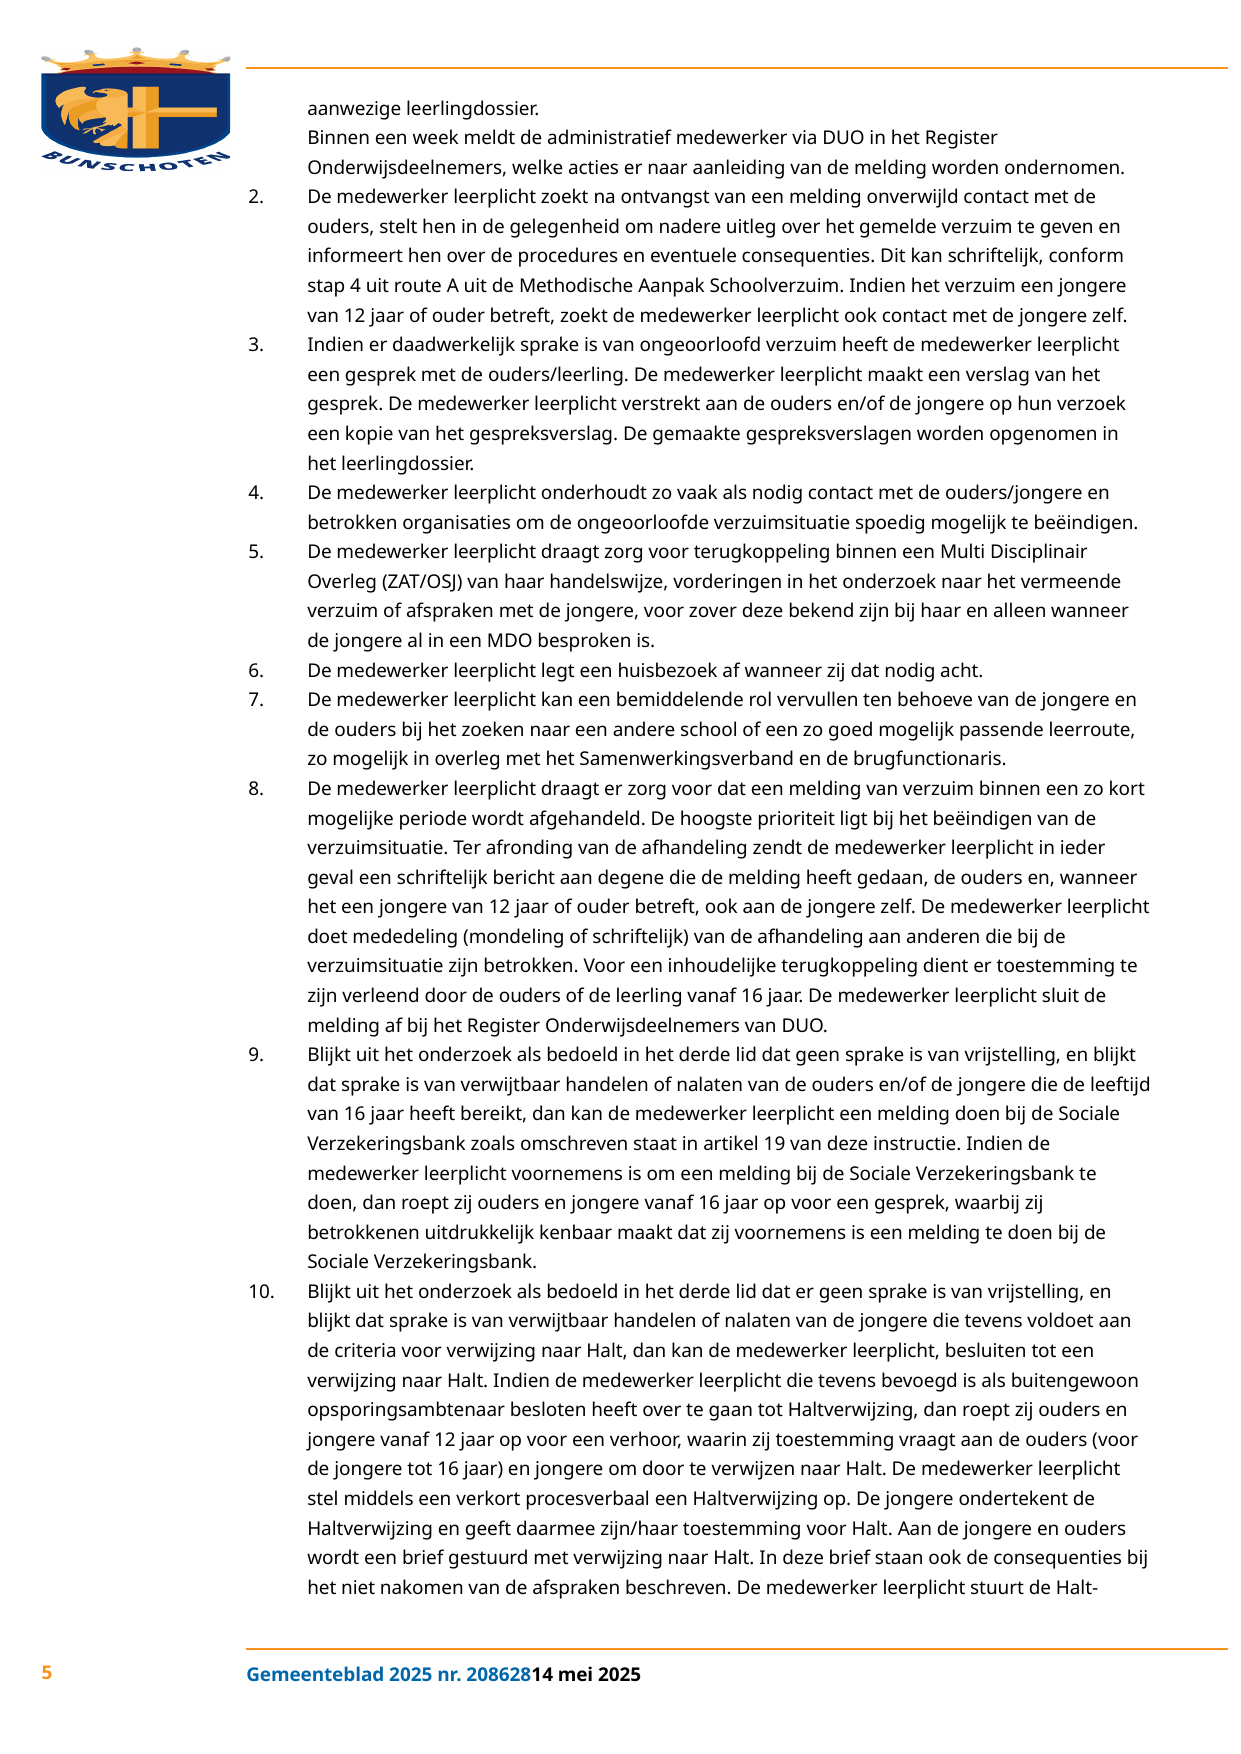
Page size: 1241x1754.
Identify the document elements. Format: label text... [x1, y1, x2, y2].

list Blijkt uit het onderzoek als bedoeld in het derde lid dat er geen sprake is van vrijstelling, en blijkt dat sprake is van verwijtbaar handelen of nalaten van de jongere die tevens voldoet aan de criteria voor verwijzing naar Halt, dan kan de medewerker leerplicht, besluiten tot een verwijzing naar Halt. Indien de medewerker leerplicht die tevens bevoegd is als buitengewoon opsporingsambtenaar besloten heeft over te gaan tot Haltverwijzing, dan roept zij ouders en jongere vanaf 12 jaar op voor een verhoor, waarin zij toestemming vraagt aan de ouders (voor de jongere tot 16 jaar) en jongere om door te verwijzen naar Halt. De medewerker leerplicht stel middels een verkort procesverbaal een Haltverwijzing op. De jongere ondertekent de Haltverwijzing en geeft daarmee zijn/haar toestemming voor Halt. Aan de jongere en ouders wordt een brief gestuurd met verwijzing naar Halt. In deze brief staan ook de consequenties bij het niet nakomen van de afspraken beschreven. De medewerker leerplicht stuurt de Halt- [248, 1278, 1152, 1600]
picture [41, 47, 231, 172]
list De medewerker leerplicht onderhoudt zo vaak als nodig contact met de ouders/jongere en betrokken organisaties om de ongeoorloofde verzuimsituatie spoedig mogelijk te beëindigen. [248, 479, 1152, 535]
list De medewerker leerplicht draagt zorg voor terugkoppeling binnen een Multi Disciplinair Overleg (ZAT/OSJ) van haar handelswijze, vorderingen in het onderzoek naar het vermeende verzuim of afspraken met de jongere, voor zover deze bekend zijn bij haar en alleen wanneer de jongere al in een MDO besproken is. [248, 538, 1152, 653]
list Blijkt uit het onderzoek als bedoeld in het derde lid dat geen sprake is van vrijstelling, en blijkt dat sprake is van verwijtbaar handelen of nalaten van de ouders en/of de jongere die de leeftijd van 16 jaar heeft bereikt, dan kan de medewerker leerplicht een melding doen bij de Sociale Verzekeringsbank zoals omschreven staat in artikel 19 van deze instructie. Indien de medewerker leerplicht voornemens is om een melding bij de Sociale Verzekeringsbank te doen, dan roept zij ouders en jongere vanaf 16 jaar op voor een gesprek, waarbij zij betrokkenen uitdrukkelijk kenbaar maakt dat zij voornemens is een melding te doen bij de Sociale Verzekeringsbank. [248, 1041, 1152, 1274]
list aanwezige leerlingdossier. [248, 95, 1152, 121]
list De medewerker leerplicht draagt er zorg voor dat een melding van verzuim binnen een zo kort mogelijke periode wordt afgehandeld. De hoogste prioriteit ligt bij het beëindigen van de verzuimsituatie. Ter afronding van de afhandeling zendt de medewerker leerplicht in ieder geval een schriftelijk bericht aan degene die de melding heeft gedaan, de ouders en, wanneer het een jongere van 12 jaar of ouder betreft, ook aan de jongere zelf. De medewerker leerplicht doet mededeling (mondeling of schriftelijk) van de afhandeling aan anderen die bij de verzuimsituatie zijn betrokken. Voor een inhoudelijke terugkoppeling dient er toestemming te zijn verleend door de ouders of de leerling vanaf 16 jaar. De medewerker leerplicht sluit de melding af bij het Register Onderwijsdeelnemers van DUO. [248, 775, 1152, 1038]
list Indien er daadwerkelijk sprake is van ongeoorloofd verzuim heeft de medewerker leerplicht een gesprek met de ouders/leerling. De medewerker leerplicht maakt een verslag van het gesprek. De medewerker leerplicht verstrekt aan de ouders en/of de jongere op hun verzoek een kopie van het gespreksverslag. De gemaakte gespreksverslagen worden opgenomen in het leerlingdossier. [248, 331, 1152, 476]
list De medewerker leerplicht kan een bemiddelende rol vervullen ten behoeve van de jongere en de ouders bij het zoeken naar een andere school of een zo goed mogelijk passende leerroute, zo mogelijk in overleg met het Samenwerkingsverband en de brugfunctionaris. [248, 686, 1152, 771]
list De medewerker leerplicht zoekt na ontvangst van een melding onverwijld contact met de ouders, stelt hen in de gelegenheid om nadere uitleg over het gemelde verzuim te geven en informeert hen over de procedures en eventuele consequenties. Dit kan schriftelijk, conform stap 4 uit route A uit de Methodische Aanpak Schoolverzuim. Indien het verzuim een jongere van 12 jaar of ouder betreft, zoekt de medewerker leerplicht ook contact met de jongere zelf. [248, 183, 1152, 328]
list Binnen een week meldt de administratief medewerker via DUO in het Register Onderwijsdeelnemers, welke acties er naar aanleiding van de melding worden ondernomen. [248, 124, 1152, 180]
list De medewerker leerplicht legt een huisbezoek af wanneer zij dat nodig acht. [248, 657, 1152, 683]
